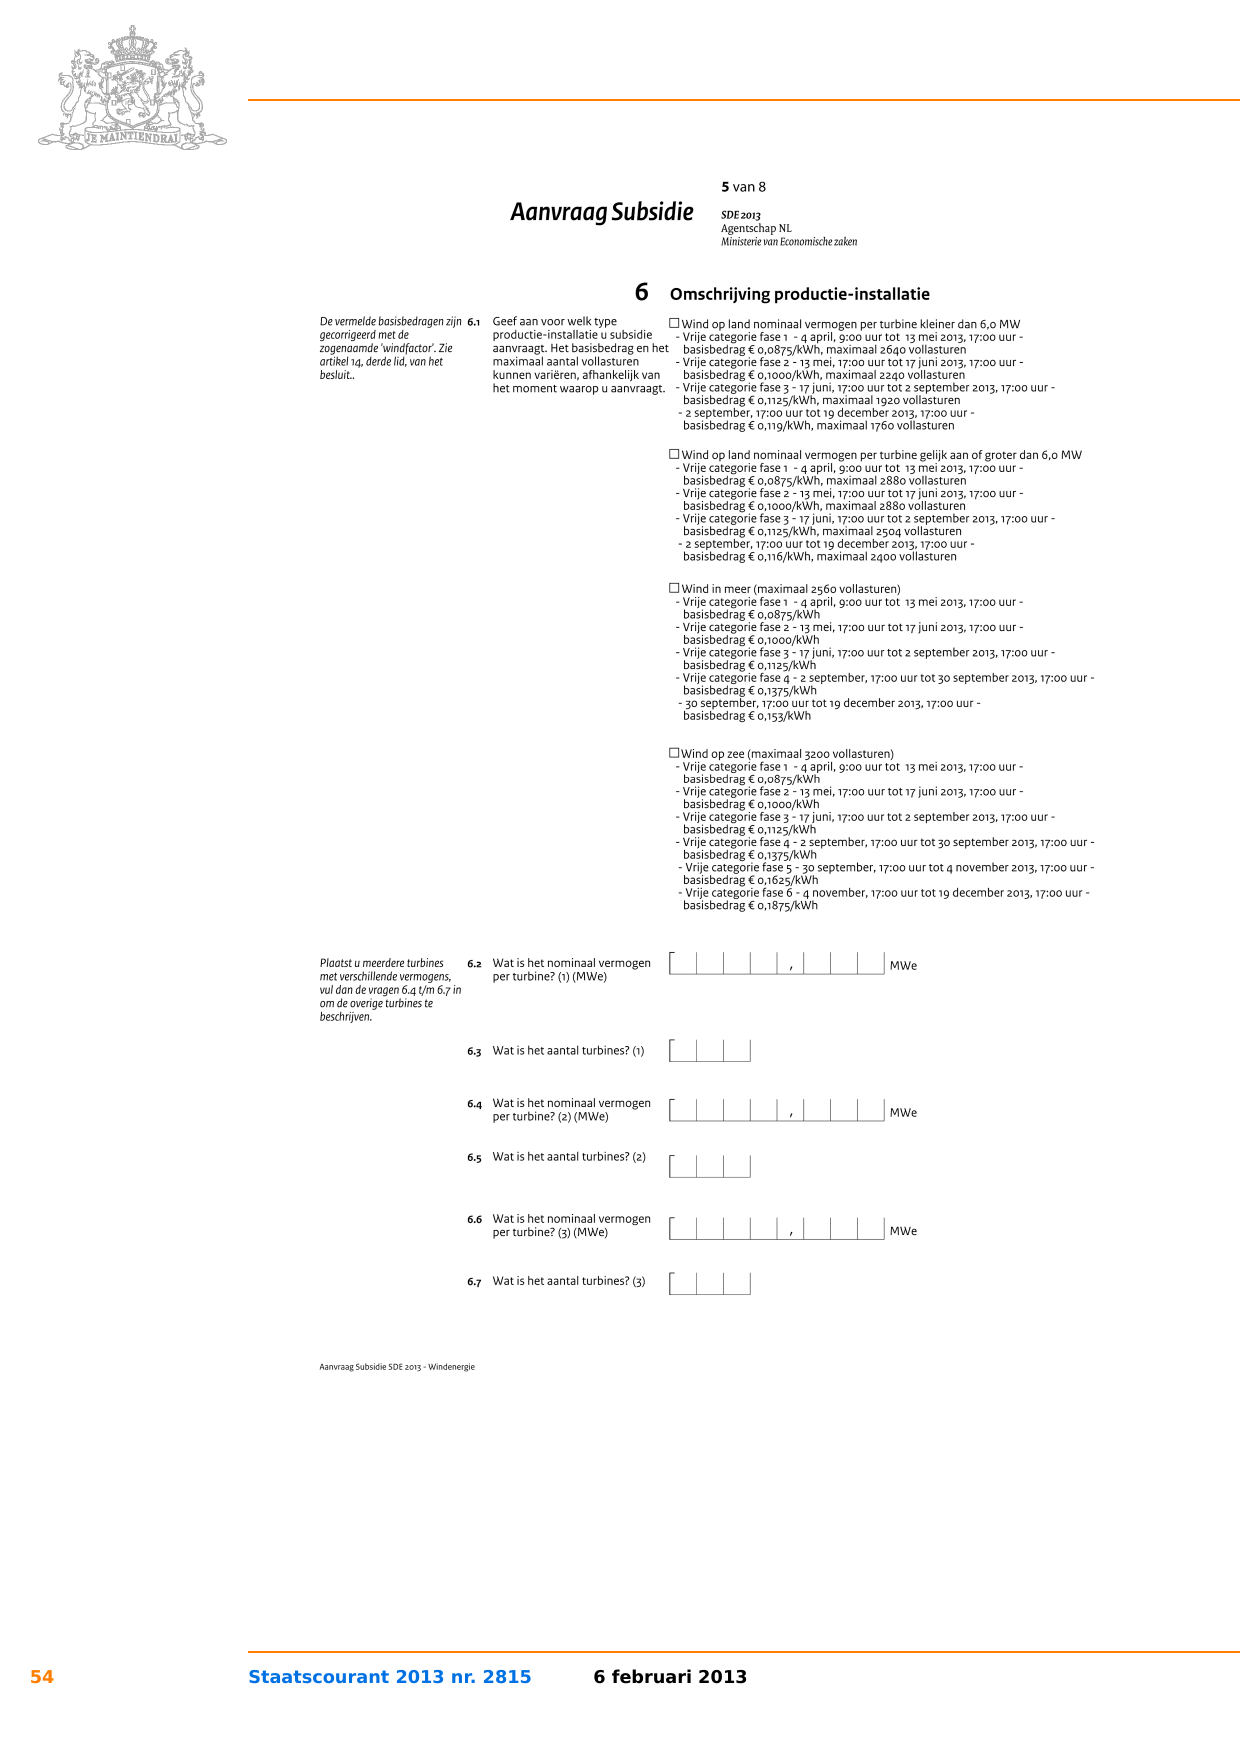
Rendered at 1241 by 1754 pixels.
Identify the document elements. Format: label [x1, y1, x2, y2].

picture [38, 25, 227, 150]
picture [248, 151, 1134, 1404]
